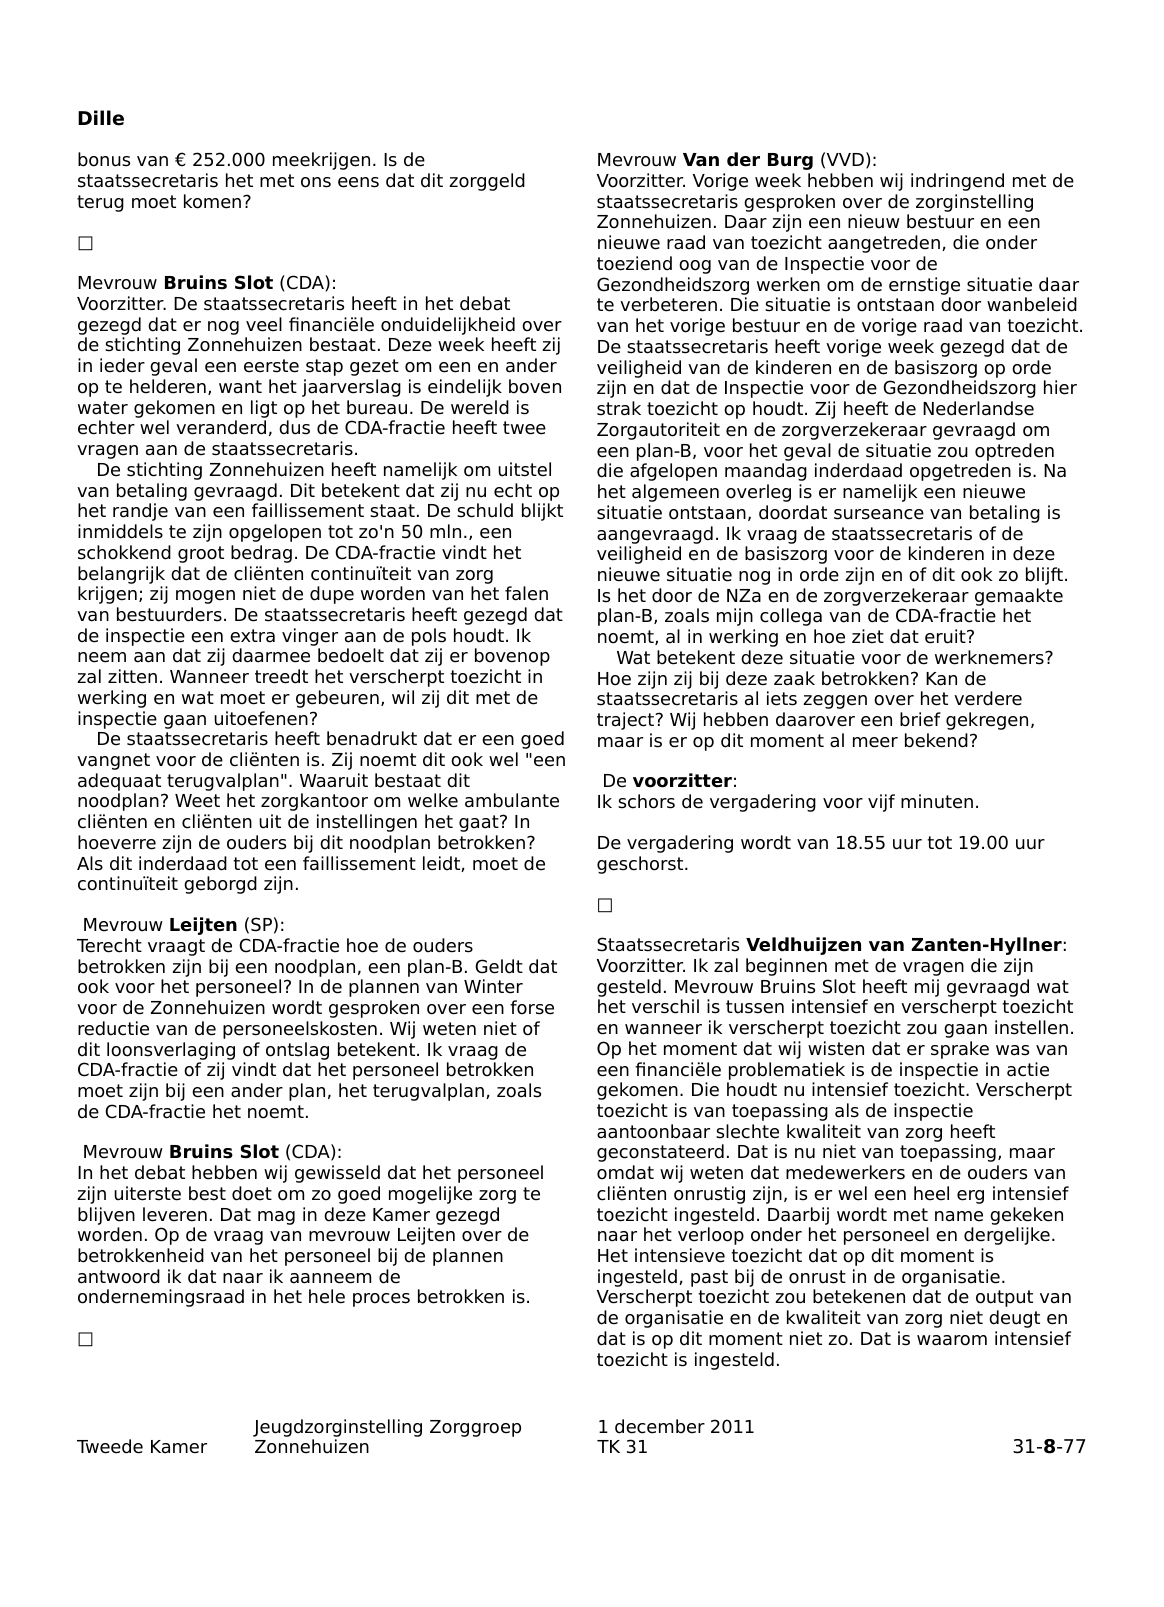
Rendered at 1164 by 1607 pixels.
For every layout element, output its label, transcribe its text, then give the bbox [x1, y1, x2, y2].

text Terecht vraagt de CDA-fractie hoe de ouders betrokken zijn bij een noodplan, een plan-B. Geldt dat ook voor het personeel? In de plannen van Winter voor de Zonnehuizen wordt gesproken over een forse reductie van de personeelskosten. Wij weten niet of dit loonsverlaging of ontslag betekent. Ik vraag de CDA-fractie of zij vindt dat het personeel betrokken moet zijn bij een ander plan, het terugvalplan, zoals de CDA-fractie het noemt. [77, 936, 567, 1122]
text Mevrouw Leijten (SP): [77, 915, 567, 936]
text Voorzitter. Ik zal beginnen met de vragen die zijn gesteld. Mevrouw Bruins Slot heeft mij gevraagd wat het verschil is tussen intensief en verscherpt toezicht en wanneer ik verscherpt toezicht zou gaan instellen. Op het moment dat wij wisten dat er sprake was van een financiële problematiek is de inspectie in actie gekomen. Die houdt nu intensief toezicht. Verscherpt toezicht is van toepassing als de inspectie aantoonbaar slechte kwaliteit van zorg heeft geconstateerd. Dat is nu niet van toepassing, maar omdat wij weten dat medewerkers en de ouders van cliënten onrustig zijn, is er wel een heel erg intensief toezicht ingesteld. Daarbij wordt met name gekeken naar het verloop onder het personeel en dergelijke. Het intensieve toezicht dat op dit moment is ingesteld, past bij de onrust in de organisatie. Verscherpt toezicht zou betekenen dat de output van de organisatie en de kwaliteit van zorg niet deugt en dat is op dit moment niet zo. Dat is waarom intensief toezicht is ingesteld. [596, 956, 1087, 1370]
text De voorzitter: [596, 771, 1087, 792]
text Staatssecretaris Veldhuijzen van Zanten-Hyllner: [596, 935, 1087, 956]
text Mevrouw Van der Burg (VVD): [596, 150, 1087, 171]
text □ [596, 894, 1087, 915]
text Mevrouw Bruins Slot (CDA): [77, 273, 567, 294]
text □ [77, 232, 567, 253]
text Mevrouw Bruins Slot (CDA): [77, 1142, 567, 1163]
text Wat betekent deze situatie voor de werknemers? Hoe zijn zij bij deze zaak betrokken? Kan de staatssecretaris al iets zeggen over het verdere traject? Wij hebben daarover een brief gekregen, maar is er op dit moment al meer bekend? [596, 648, 1087, 751]
text De stichting Zonnehuizen heeft namelijk om uitstel van betaling gevraagd. Dit betekent dat zij nu echt op het randje van een faillissement staat. De schuld blijkt inmiddels te zijn opgelopen tot zo'n 50 mln., een schokkend groot bedrag. De CDA-fractie vindt het belangrijk dat de cliënten continuïteit van zorg krijgen; zij mogen niet de dupe worden van het falen van bestuurders. De staatssecretaris heeft gezegd dat de inspectie een extra vinger aan de pols houdt. Ik neem aan dat zij daarmee bedoelt dat zij er bovenop zal zitten. Wanneer treedt het verscherpt toezicht in werking en wat moet er gebeuren, wil zij dit met de inspectie gaan uitoefenen? [77, 460, 567, 729]
text De vergadering wordt van 18.55 uur tot 19.00 uur geschorst. [596, 833, 1087, 874]
text In het debat hebben wij gewisseld dat het personeel zijn uiterste best doet om zo goed mogelijke zorg te blijven leveren. Dat mag in deze Kamer gezegd worden. Op de vraag van mevrouw Leijten over de betrokkenheid van het personeel bij de plannen antwoord ik dat naar ik aanneem de ondernemingsraad in het hele proces betrokken is. [77, 1163, 567, 1308]
text □ [77, 1328, 567, 1349]
text Voorzitter. Vorige week hebben wij indringend met de staatssecretaris gesproken over de zorginstelling Zonnehuizen. Daar zijn een nieuw bestuur en een nieuwe raad van toezicht aangetreden, die onder toeziend oog van de Inspectie voor de Gezondheidszorg werken om de ernstige situatie daar te verbeteren. Die situatie is ontstaan door wanbeleid van het vorige bestuur en de vorige raad van toezicht. De staatssecretaris heeft vorige week gezegd dat de veiligheid van de kinderen en de basiszorg op orde zijn en dat de Inspectie voor de Gezondheidszorg hier strak toezicht op houdt. Zij heeft de Nederlandse Zorgautoriteit en de zorgverzekeraar gevraagd om een plan-B, voor het geval de situatie zou optreden die afgelopen maandag inderdaad opgetreden is. Na het algemeen overleg is er namelijk een nieuwe situatie ontstaan, doordat surseance van betaling is aangevraagd. Ik vraag de staatssecretaris of de veiligheid en de basiszorg voor de kinderen in deze nieuwe situatie nog in orde zijn en of dit ook zo blijft. Is het door de NZa en de zorgverzekeraar gemaakte plan-B, zoals mijn collega van de CDA-fractie het noemt, al in werking en hoe ziet dat eruit? [596, 171, 1087, 648]
text Ik schors de vergadering voor vijf minuten. [596, 792, 1087, 813]
text Voorzitter. De staatssecretaris heeft in het debat gezegd dat er nog veel financiële onduidelijkheid over de stichting Zonnehuizen bestaat. Deze week heeft zij in ieder geval een eerste stap gezet om een en ander op te helderen, want het jaarverslag is eindelijk boven water gekomen en ligt op het bureau. De wereld is echter wel veranderd, dus de CDA-fractie heeft twee vragen aan de staatssecretaris. [77, 294, 567, 460]
text bonus van € 252.000 meekrijgen. Is de staatssecretaris het met ons eens dat dit zorggeld terug moet komen? [77, 150, 567, 212]
text De staatssecretaris heeft benadrukt dat er een goed vangnet voor de cliënten is. Zij noemt dit ook wel "een adequaat terugvalplan". Waaruit bestaat dit noodplan? Weet het zorgkantoor om welke ambulante cliënten en cliënten uit de instellingen het gaat? In hoeverre zijn de ouders bij dit noodplan betrokken? Als dit inderdaad tot een faillissement leidt, moet de continuïteit geborgd zijn. [77, 729, 567, 895]
